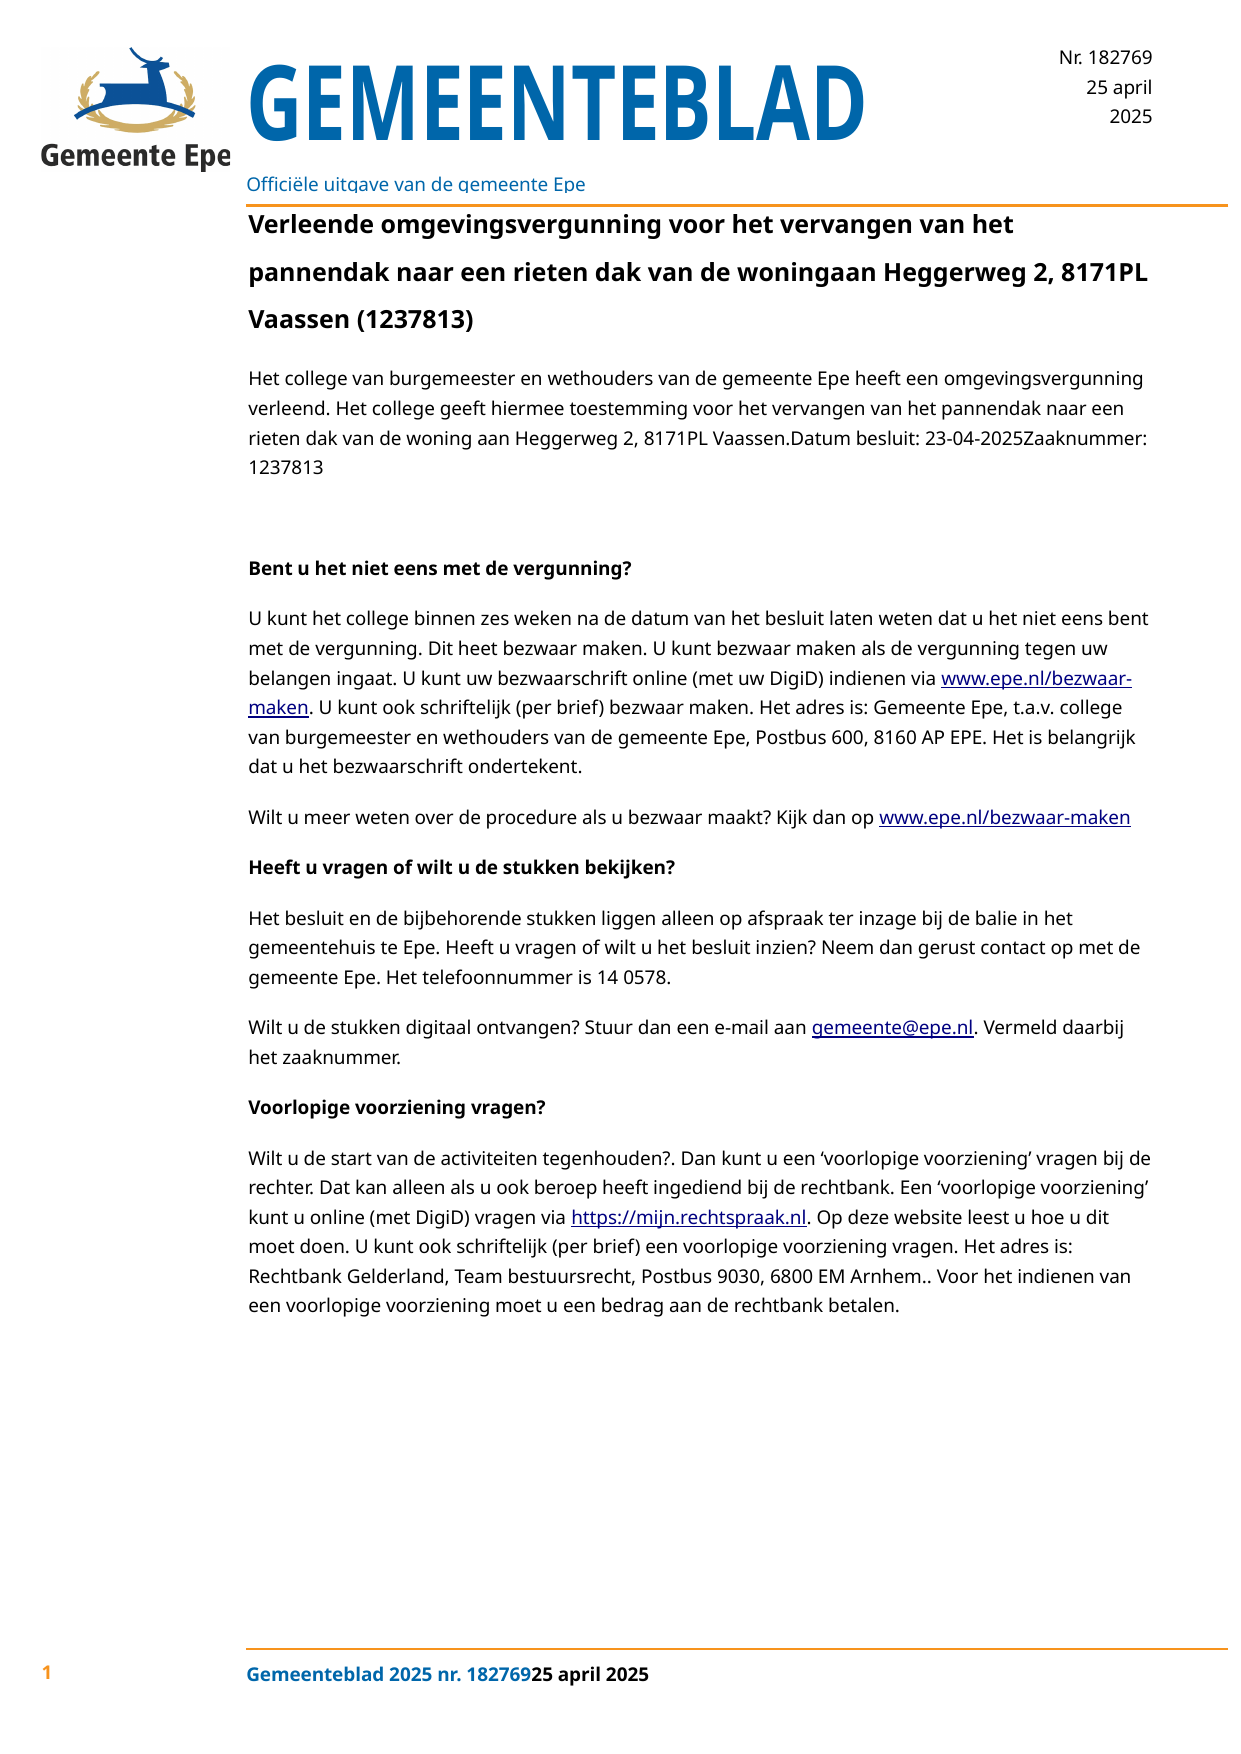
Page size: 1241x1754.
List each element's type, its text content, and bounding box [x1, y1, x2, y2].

text Wilt u meer weten over de procedure als u bezwaar maakt? Kijk dan op www.epe.nl/bezwaar-maken [248, 804, 1152, 829]
text Voorlopige voorziening vragen? [248, 1094, 1152, 1120]
text U kunt het college binnen zes weken na de datum van het besluit laten weten dat u het niet eens bent met de vergunning. Dit heet bezwaar maken. U kunt bezwaar maken als de vergunning tegen uw belangen ingaat. U kunt uw bezwaarschrift online (met uw DigiD) indienen via www.epe.nl/bezwaar-maken. U kunt ook schriftelijk (per brief) bezwaar maken. Het adres is: Gemeente Epe, t.a.v. college van burgemeester en wethouders van de gemeente Epe, Postbus 600, 8160 AP EPE. Het is belangrijk dat u het bezwaarschrift ondertekent. [248, 606, 1152, 779]
text Wilt u de start van de activiteiten tegenhouden?. Dan kunt u een ‘voorlopige voorziening’ vragen bij de rechter. Dat kan alleen als u ook beroep heeft ingediend bij de rechtbank. Een ‘voorlopige voorziening’ kunt u online (met DigiD) vragen via https://mijn.rechtspraak.nl. Op deze website leest u hoe u dit moet doen. U kunt ook schriftelijk (per brief) een voorlopige voorziening vragen. Het adres is: Rechtbank Gelderland, Team bestuursrecht, Postbus 9030, 6800 EM Arnhem.. Voor het indienen van een voorlopige voorziening moet u een bedrag aan de rechtbank betalen. [248, 1145, 1152, 1318]
text Wilt u de stukken digitaal ontvangen? Stuur dan een e-mail aan gemeente@epe.nl. Vermeld daarbij het zaaknummer. [248, 1014, 1152, 1069]
picture [41, 47, 231, 172]
text Het college van burgemeester en wethouders van de gemeente Epe heeft een omgevingsvergunning verleend. Het college geeft hiermee toestemming voor het vervangen van het pannendak naar een rieten dak van de woning aan Heggerweg 2, 8171PL Vaassen.Datum besluit: 23-04-2025Zaaknummer: 1237813 [248, 366, 1152, 480]
text Bent u het niet eens met de vergunning? [248, 555, 1152, 581]
text Het besluit en de bijbehorende stukken liggen alleen op afspraak ter inzage bij de balie in het gemeentehuis te Epe. Heeft u vragen of wilt u het besluit inzien? Neem dan gerust contact op met de gemeente Epe. Het telefoonnummer is 14 0578. [248, 905, 1152, 989]
text Verleende omgevingsvergunning voor het vervangen van het pannendak naar een rieten dak van de woningaan Heggerweg 2, 8171PL Vaassen (1237813) [248, 207, 1152, 336]
text Heeft u vragen of wilt u de stukken bekijken? [248, 854, 1152, 880]
